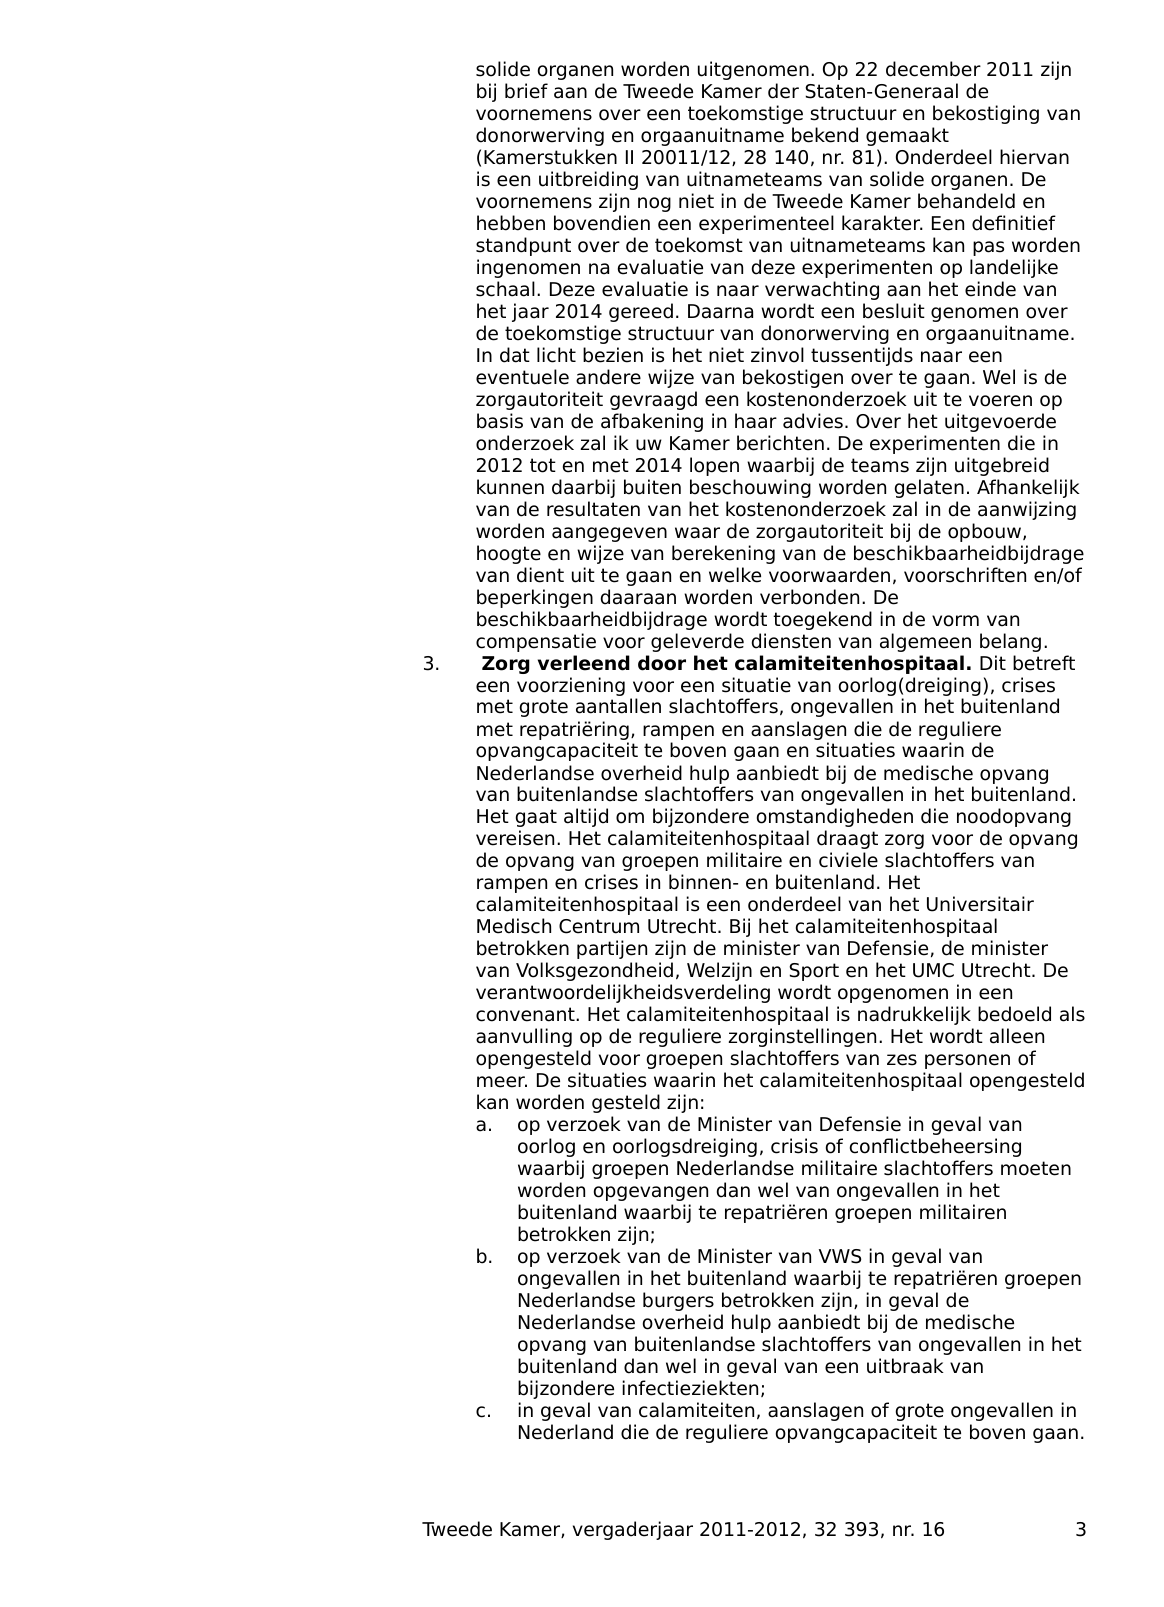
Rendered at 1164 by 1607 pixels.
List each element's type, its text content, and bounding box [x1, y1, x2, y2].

text solide organen worden uitgenomen. Op 22 december 2011 zijn bij brief aan de Tweede Kamer der Staten-Generaal de voornemens over een toekomstige structuur en bekostiging van donorwerving en orgaanuitname bekend gemaakt (Kamerstukken II 20011/12, 28 140, nr. 81). Onderdeel hiervan is een uitbreiding van uitnameteams van solide organen. De voornemens zijn nog niet in de Tweede Kamer behandeld en hebben bovendien een experimenteel karakter. Een definitief standpunt over de toekomst van uitnameteams kan pas worden ingenomen na evaluatie van deze experimenten op landelijke schaal. Deze evaluatie is naar verwachting aan het einde van het jaar 2014 gereed. Daarna wordt een besluit genomen over de toekomstige structuur van donorwerving en orgaanuitname. In dat licht bezien is het niet zinvol tussentijds naar een eventuele andere wijze van bekostigen over te gaan. Wel is de zorgautoriteit gevraagd een kostenonderzoek uit te voeren op basis van de afbakening in haar advies. Over het uitgevoerde onderzoek zal ik uw Kamer berichten. De experimenten die in 2012 tot en met 2014 lopen waarbij de teams zijn uitgebreid kunnen daarbij buiten beschouwing worden gelaten. Afhankelijk van de resultaten van het kostenonderzoek zal in de aanwijzing worden aangegeven waar de zorgautoriteit bij de opbouw, hoogte en wijze van berekening van de beschikbaarheidbijdrage van dient uit te gaan en welke voorwaarden, voorschriften en/of beperkingen daaraan worden verbonden. De beschikbaarheidbijdrage wordt toegekend in de vorm van compensatie voor geleverde diensten van algemeen belang. [422, 59, 1087, 652]
text a. op verzoek van de Minister van Defensie in geval van oorlog en oorlogsdreiging, crisis of conflictbeheersing waarbij groepen Nederlandse militaire slachtoffers moeten worden opgevangen dan wel van ongevallen in het buitenland waarbij te repatriëren groepen militairen betrokken zijn; [475, 1114, 1087, 1246]
text b. op verzoek van de Minister van VWS in geval van ongevallen in het buitenland waarbij te repatriëren groepen Nederlandse burgers betrokken zijn, in geval de Nederlandse overheid hulp aanbiedt bij de medische opvang van buitenlandse slachtoffers van ongevallen in het buitenland dan wel in geval van een uitbraak van bijzondere infectieziekten; [475, 1246, 1087, 1400]
text c. in geval van calamiteiten, aanslagen of grote ongevallen in Nederland die de reguliere opvangcapaciteit te boven gaan. [475, 1400, 1087, 1444]
text 3. Zorg verleend door het calamiteitenhospitaal. Dit betreft een voorziening voor een situatie van oorlog(dreiging), crises met grote aantallen slachtoffers, ongevallen in het buitenland met repatriëring, rampen en aanslagen die de reguliere opvangcapaciteit te boven gaan en situaties waarin de Nederlandse overheid hulp aanbiedt bij de medische opvang van buitenlandse slachtoffers van ongevallen in het buitenland. Het gaat altijd om bijzondere omstandigheden die noodopvang vereisen. Het calamiteitenhospitaal draagt zorg voor de opvang de opvang van groepen militaire en civiele slachtoffers van rampen en crises in binnen- en buitenland. Het calamiteitenhospitaal is een onderdeel van het Universitair Medisch Centrum Utrecht. Bij het calamiteitenhospitaal betrokken partijen zijn de minister van Defensie, de minister van Volksgezondheid, Welzijn en Sport en het UMC Utrecht. De verantwoordelijkheidsverdeling wordt opgenomen in een convenant. Het calamiteitenhospitaal is nadrukkelijk bedoeld als aanvulling op de reguliere zorginstellingen. Het wordt alleen opengesteld voor groepen slachtoffers van zes personen of meer. De situaties waarin het calamiteitenhospitaal opengesteld kan worden gesteld zijn: [422, 652, 1087, 1114]
